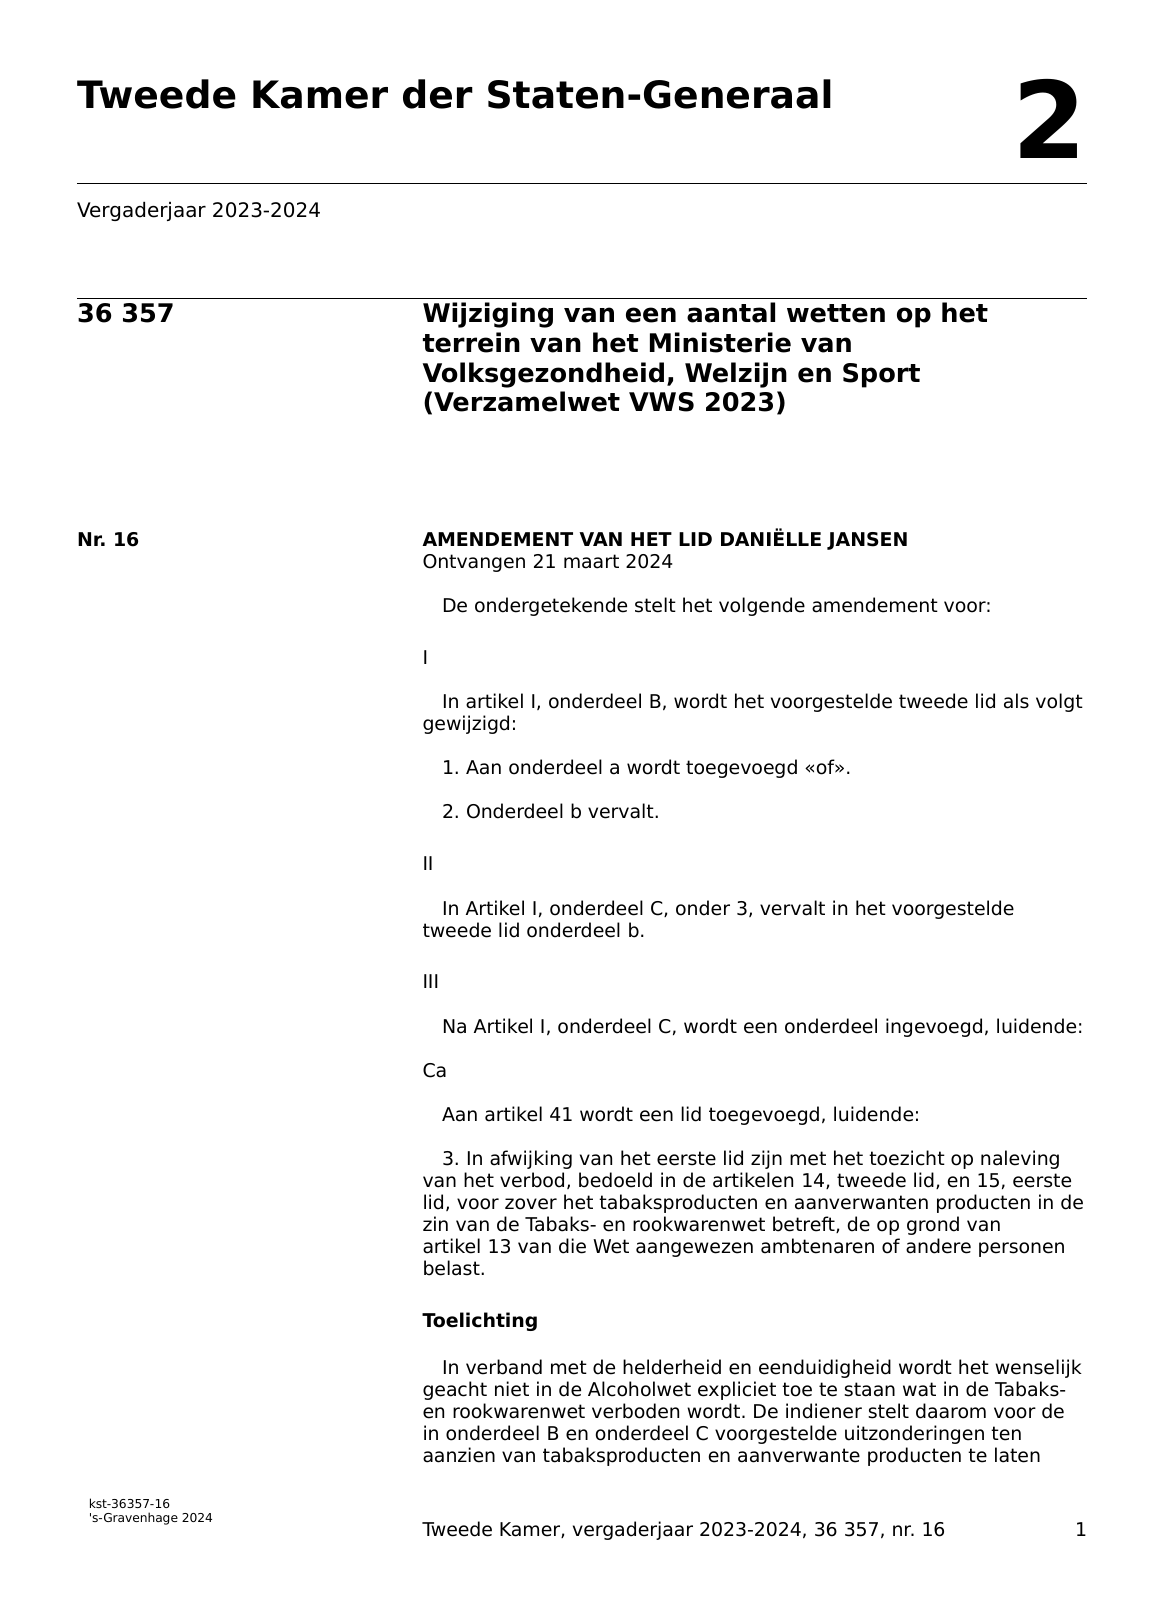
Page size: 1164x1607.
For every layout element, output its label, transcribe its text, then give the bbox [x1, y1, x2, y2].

text kst-36357-16 [88, 1497, 323, 1511]
subtitle Toelichting [422, 1310, 1087, 1332]
subtitle Nr. 16 AMENDEMENT VAN HET LID DANIËLLE JANSEN [77, 529, 1087, 551]
text 3. In afwijking van het eerste lid zijn met het toezicht op naleving van het verbod, bedoeld in de artikelen 14, tweede lid, en 15, eerste lid, voor zover het tabaksproducten en aanverwanten producten in de zin van de Tabaks- en rookwarenwet betreft, de op grond van artikel 13 van die Wet aangewezen ambtenaren of andere personen belast. [422, 1148, 1087, 1280]
text In Artikel I, onderdeel C, onder 3, vervalt in het voorgestelde tweede lid onderdeel b. [422, 897, 1087, 941]
text Ca [422, 1060, 1087, 1082]
subtitle 36 357 Wijziging van een aantal wetten op het terrein van het Ministerie van Volksgezondheid, Welzijn en Sport (Verzamelwet VWS 2023) [77, 299, 1087, 418]
text Aan artikel 41 wordt een lid toegevoegd, luidende: [422, 1104, 1087, 1126]
table_header 2 [886, 59, 1087, 183]
text Na Artikel I, onderdeel C, wordt een onderdeel ingevoegd, luidende: [422, 1016, 1087, 1038]
text In verband met de helderheid en eenduidigheid wordt het wenselijk geacht niet in de Alcoholwet expliciet toe te staan wat in de Tabaks- en rookwarenwet verboden wordt. De indiener stelt daarom voor de in onderdeel B en onderdeel C voorgestelde uitzonderingen ten aanzien van tabaksproducten en aanverwante producten te laten [422, 1357, 1087, 1467]
text De ondergetekende stelt het volgende amendement voor: [422, 595, 1087, 617]
text 's-Gravenhage 2024 [88, 1511, 323, 1525]
table_header Tweede Kamer der Staten-Generaal [77, 59, 886, 183]
text In artikel I, onderdeel B, wordt het voorgestelde tweede lid als volgt gewijzigd: [422, 691, 1087, 735]
text Ontvangen 21 maart 2024 [422, 551, 1087, 573]
subtitle II [422, 853, 1087, 875]
subtitle III [422, 971, 1087, 993]
table_cell Vergaderjaar 2023-2024 [77, 184, 1087, 298]
text 2. Onderdeel b vervalt. [422, 801, 1087, 823]
text 1. Aan onderdeel a wordt toegevoegd «of». [422, 757, 1087, 779]
subtitle I [422, 647, 1087, 669]
